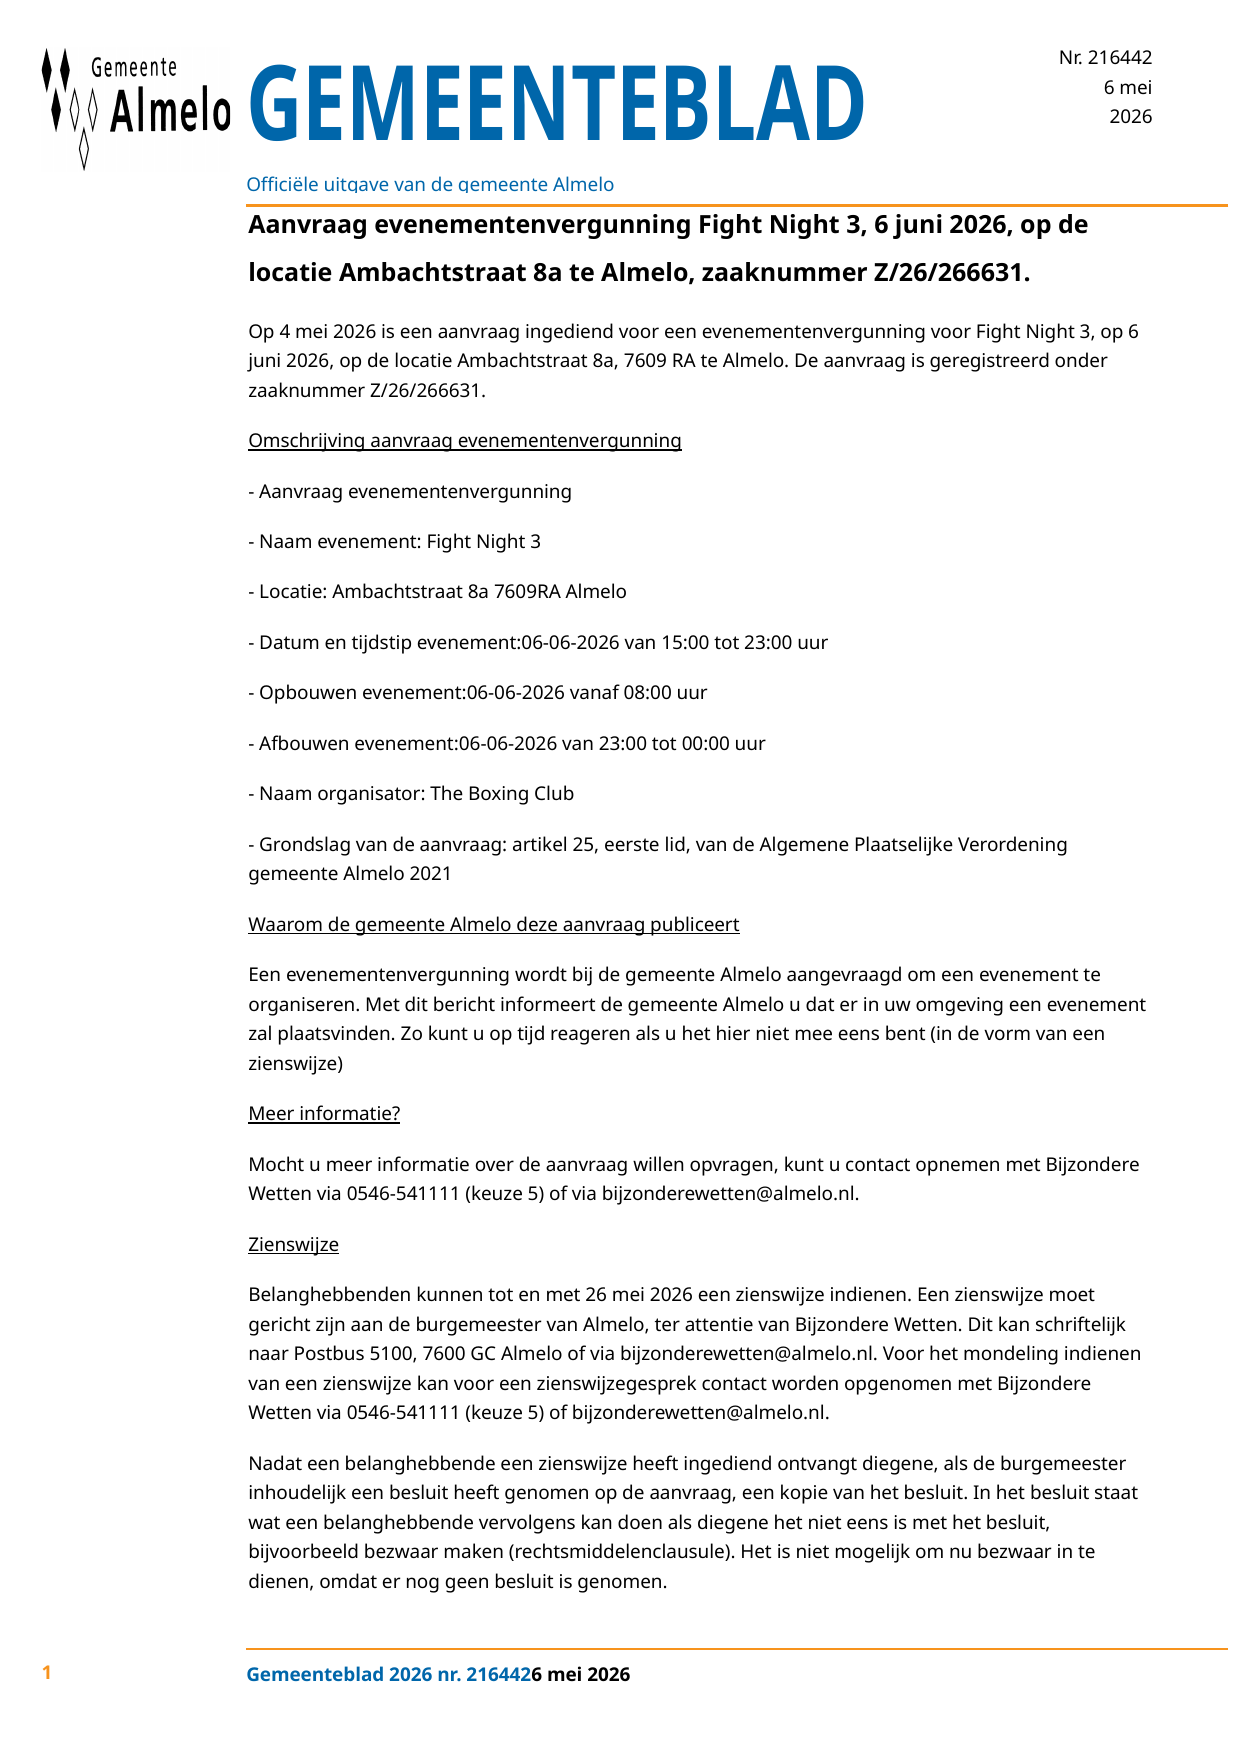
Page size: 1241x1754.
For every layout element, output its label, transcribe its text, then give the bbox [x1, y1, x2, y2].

text Omschrijving aanvraag evenementenvergunning [248, 427, 1152, 453]
text - Opbouwen evenement:06-06-2026 vanaf 08:00 uur [248, 679, 1152, 705]
text Meer informatie? [248, 1100, 1152, 1126]
text - Afbouwen evenement:06-06-2026 van 23:00 tot 00:00 uur [248, 730, 1152, 756]
text Een evenementenvergunning wordt bij de gemeente Almelo aangevraagd om een evenement te organiseren. Met dit bericht informeert de gemeente Almelo u dat er in uw omgeving een evenement zal plaatsvinden. Zo kunt u op tijd reageren als u het hier niet mee eens bent (in de vorm van een zienswijze) [248, 961, 1152, 1076]
text Op 4 mei 2026 is een aanvraag ingediend voor een evenementenvergunning voor Fight Night 3, op 6 juni 2026, op de locatie Ambachtstraat 8a, 7609 RA te Almelo. De aanvraag is geregistreerd onder zaaknummer Z/26/266631. [248, 318, 1152, 403]
text - Naam evenement: Fight Night 3 [248, 528, 1152, 554]
text Mocht u meer informatie over de aanvraag willen opvragen, kunt u contact opnemen met Bijzondere Wetten via 0546-541111 (keuze 5) of via bijzonderewetten@almelo.nl. [248, 1151, 1152, 1206]
text Aanvraag evenementenvergunning Fight Night 3, 6 juni 2026, op de locatie Ambachtstraat 8a te Almelo, zaaknummer Z/26/266631. [248, 207, 1152, 288]
text - Aanvraag evenementenvergunning [248, 478, 1152, 504]
text - Datum en tijdstip evenement:06-06-2026 van 15:00 tot 23:00 uur [248, 629, 1152, 655]
text Zienswijze [248, 1231, 1152, 1257]
text Waarom de gemeente Almelo deze aanvraag publiceert [248, 911, 1152, 937]
text Belanghebbenden kunnen tot en met 26 mei 2026 een zienswijze indienen. Een zienswijze moet gericht zijn aan de burgemeester van Almelo, ter attentie van Bijzondere Wetten. Dit kan schriftelijk naar Postbus 5100, 7600 GC Almelo of via bijzonderewetten@almelo.nl. Voor het mondeling indienen van een zienswijze kan voor een zienswijzegesprek contact worden opgenomen met Bijzondere Wetten via 0546-541111 (keuze 5) of bijzonderewetten@almelo.nl. [248, 1281, 1152, 1425]
picture [41, 47, 231, 172]
text - Grondslag van de aanvraag: artikel 25, eerste lid, van de Algemene Plaatselijke Verordening gemeente Almelo 2021 [248, 831, 1152, 886]
text Nadat een belanghebbende een zienswijze heeft ingediend ontvangt diegene, als de burgemeester inhoudelijk een besluit heeft genomen op de aanvraag, een kopie van het besluit. In het besluit staat wat een belanghebbende vervolgens kan doen als diegene het niet eens is met het besluit, bijvoorbeeld bezwaar maken (rechtsmiddelenclausule). Het is niet mogelijk om nu bezwaar in te dienen, omdat er nog geen besluit is genomen. [248, 1450, 1152, 1594]
text - Locatie: Ambachtstraat 8a 7609RA Almelo [248, 579, 1152, 604]
text - Naam organisator: The Boxing Club [248, 780, 1152, 806]
